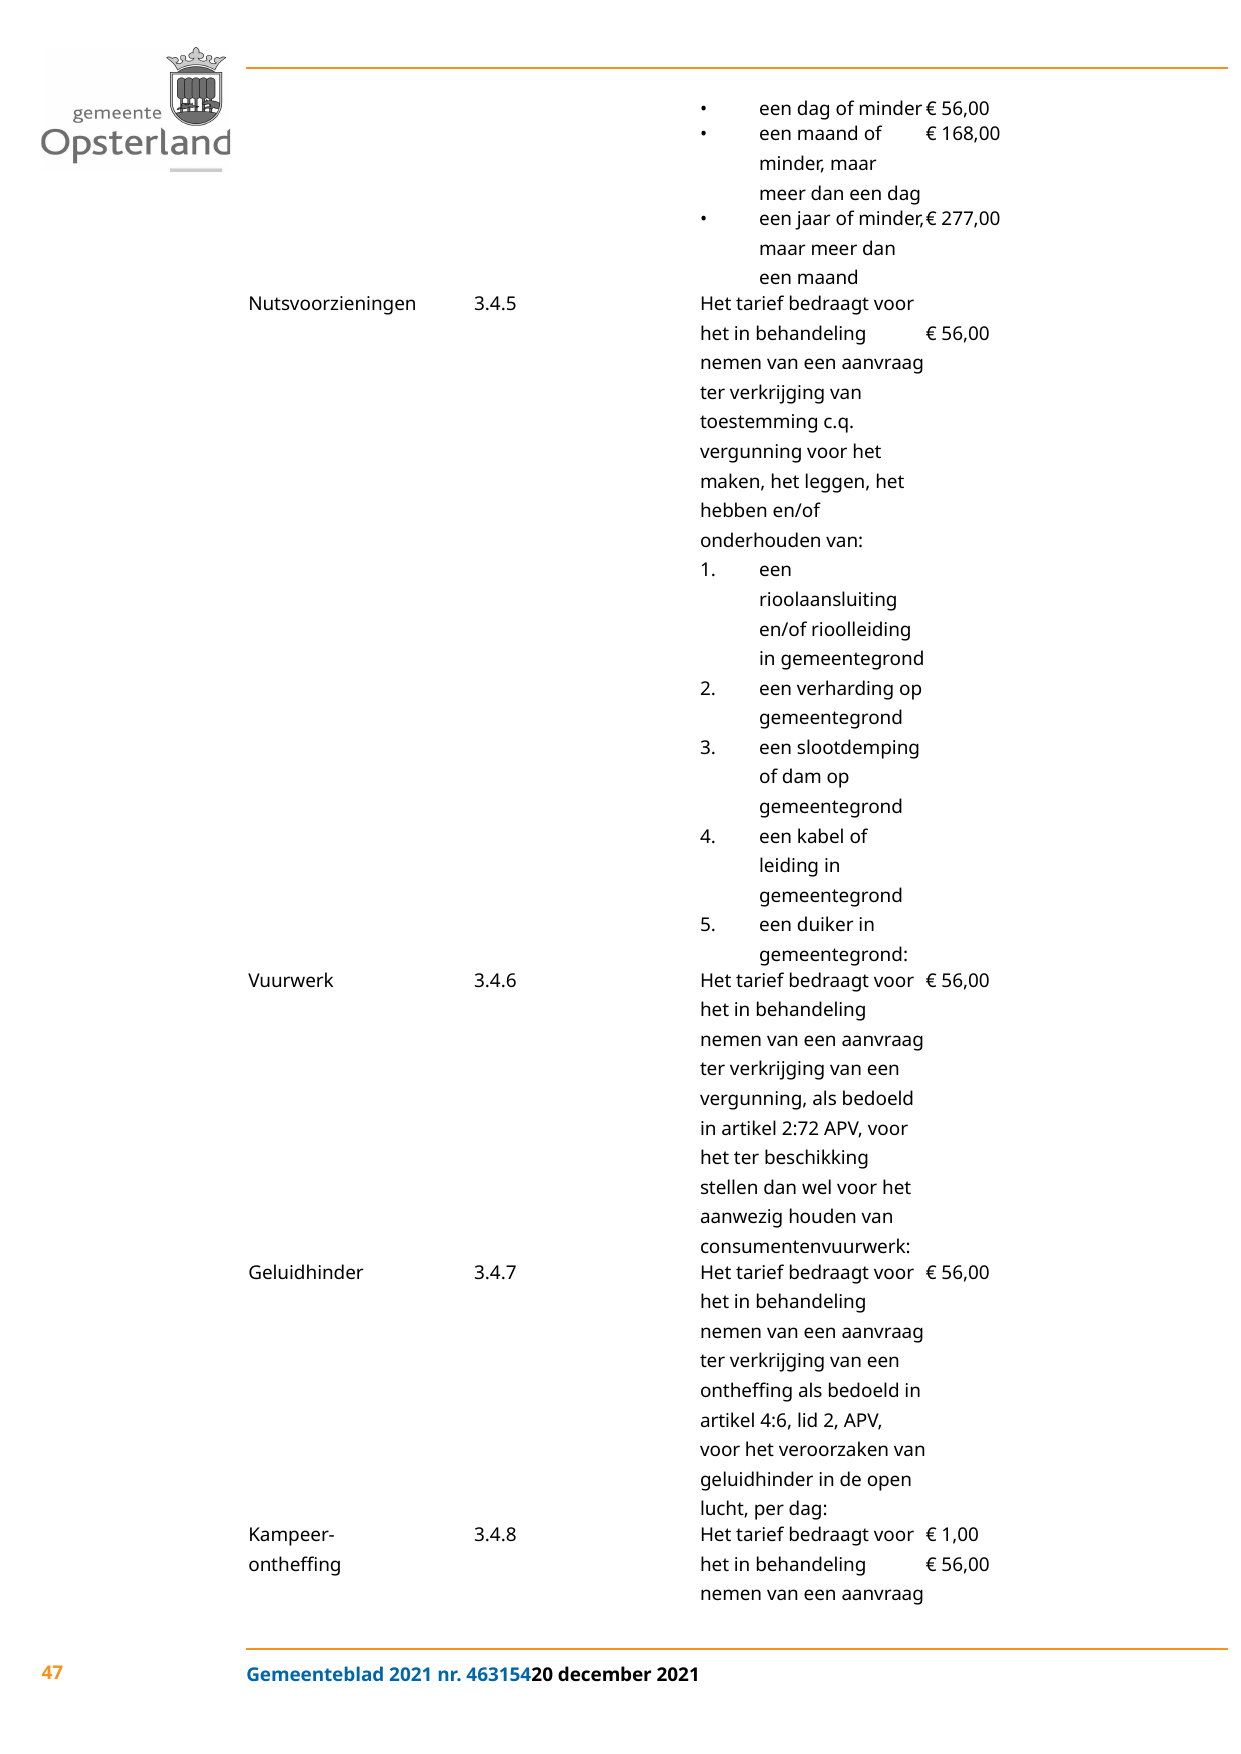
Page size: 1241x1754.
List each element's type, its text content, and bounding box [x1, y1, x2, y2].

table_cell 3.4.8 [474, 1521, 700, 1606]
table_cell € 1,00 € 56,00 [926, 1521, 1152, 1606]
table_cell Geluidhinder [248, 1259, 474, 1521]
table_cell € 56,00 [926, 95, 1152, 121]
table_cell een maand of minder, maar meer dan een dag [700, 121, 926, 205]
table_cell een dag of minder [700, 95, 926, 121]
table_cell Het tarief bedraagt voor het in behandeling nemen van een aanvraag ter verkrijging van toestemming c.q. vergunning voor het maken, het leggen, het hebben en/of onderhouden van: een rioolaansluiting en/of rioolleiding in gemeentegrond een verharding op gemeentegrond een slootdemping of dam op gemeentegrond een kabel of leiding in gemeentegrond een duiker in gemeentegrond: [700, 290, 926, 967]
table_cell € 168,00 [926, 121, 1152, 205]
table_cell Vuurwerk [248, 967, 474, 1259]
table_cell [248, 95, 474, 290]
table_cell Nutsvoorzieningen [248, 290, 474, 967]
table_cell 3.4.6 [474, 967, 700, 1259]
table_cell Het tarief bedraagt voor het in behandeling nemen van een aanvraag ter verkrijging van een ontheffing als bedoeld in artikel 4:6, lid 2, APV, voor het veroorzaken van geluidhinder in de open lucht, per dag: [700, 1259, 926, 1521]
table_cell € 56,00 [926, 290, 1152, 967]
table_cell Het tarief bedraagt voor het in behandeling nemen van een aanvraag ter verkrijging van een vergunning, als bedoeld in artikel 2:72 APV, voor het ter beschikking stellen dan wel voor het aanwezig houden van consumentenvuurwerk: [700, 967, 926, 1259]
table_cell Het tarief bedraagt voor het in behandeling nemen van een aanvraag [700, 1521, 926, 1606]
table_cell 3.4.5 [474, 290, 700, 967]
table_cell Kampeer- ontheffing [248, 1521, 474, 1606]
picture [41, 47, 231, 172]
table_cell 3.4.7 [474, 1259, 700, 1521]
table_cell € 56,00 [926, 967, 1152, 1259]
table_cell € 56,00 [926, 1259, 1152, 1521]
table_cell € 277,00 [926, 205, 1152, 290]
table_cell [474, 95, 700, 290]
table_cell een jaar of minder, maar meer dan een maand [700, 205, 926, 290]
